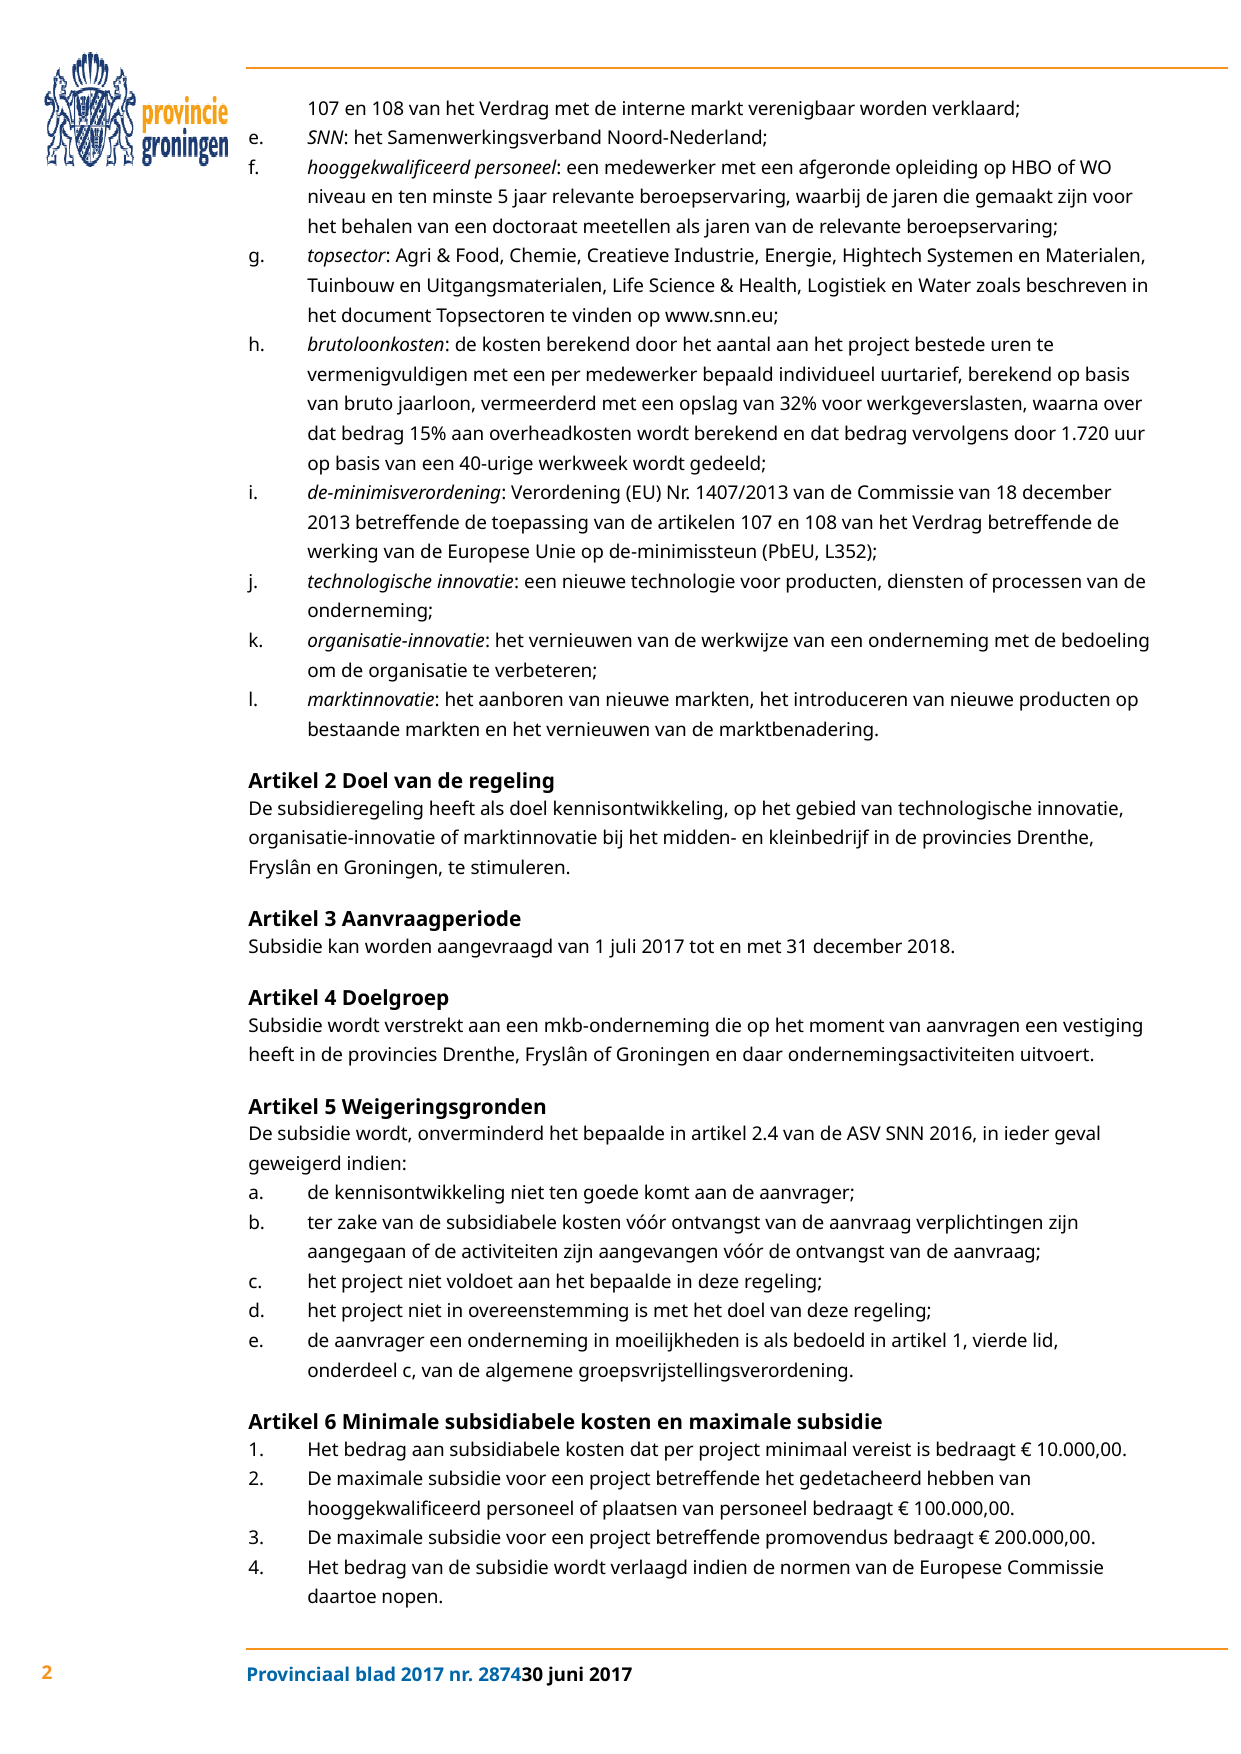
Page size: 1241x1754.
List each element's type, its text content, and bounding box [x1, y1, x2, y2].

text Artikel 4 Doelgroep [248, 983, 1152, 1012]
text Artikel 5 Weigeringsgronden [248, 1092, 1152, 1120]
list Het bedrag van de subsidie wordt verlaagd indien de normen van de Europese Commissie daartoe nopen. [248, 1554, 1152, 1609]
text De subsidie wordt, onverminderd het bepaalde in artikel 2.4 van de ASV SNN 2016, in ieder geval geweigerd indien: [248, 1120, 1152, 1176]
text De subsidieregeling heeft als doel kennisontwikkeling, op het gebied van technologische innovatie, organisatie-innovatie of marktinnovatie bij het midden- en kleinbedrijf in de provincies Drenthe, Fryslân en Groningen, te stimuleren. [248, 795, 1152, 880]
list technologische innovatie: een nieuwe technologie voor producten, diensten of processen van de onderneming; [248, 568, 1152, 623]
list de kennisontwikkeling niet ten goede komt aan de aanvrager; [248, 1179, 1152, 1205]
list ter zake van de subsidiabele kosten vóór ontvangst van de aanvraag verplichtingen zijn aangegaan of de activiteiten zijn aangevangen vóór de ontvangst van de aanvraag; [248, 1209, 1152, 1264]
list SNN: het Samenwerkingsverband Noord-Nederland; [248, 124, 1152, 150]
text Artikel 6 Minimale subsidiabele kosten en maximale subsidie [248, 1407, 1152, 1436]
list het project niet in overeenstemming is met het doel van deze regeling; [248, 1298, 1152, 1323]
list topsector: Agri & Food, Chemie, Creatieve Industrie, Energie, Hightech Systemen en Materialen, Tuinbouw en Uitgangsmaterialen, Life Science & Health, Logistiek en Water zoals beschreven in het document Topsectoren te vinden op www.snn.eu; [248, 243, 1152, 328]
list het project niet voldoet aan het bepaalde in deze regeling; [248, 1268, 1152, 1294]
text Artikel 2 Doel van de regeling [248, 766, 1152, 795]
list organisatie-innovatie: het vernieuwen van de werkwijze van een onderneming met de bedoeling om de organisatie te verbeteren; [248, 627, 1152, 683]
picture [41, 47, 231, 172]
list de aanvrager een onderneming in moeilijkheden is als bedoeld in artikel 1, vierde lid, onderdeel c, van de algemene groepsvrijstellingsverordening. [248, 1327, 1152, 1383]
text Subsidie kan worden aangevraagd van 1 juli 2017 tot en met 31 december 2018. [248, 933, 1152, 959]
list De maximale subsidie voor een project betreffende promovendus bedraagt € 200.000,00. [248, 1524, 1152, 1550]
list brutoloonkosten: de kosten berekend door het aantal aan het project bestede uren te vermenigvuldigen met een per medewerker bepaald individueel uurtarief, berekend op basis van bruto jaarloon, vermeerderd met een opslag van 32% voor werkgeverslasten, waarna over dat bedrag 15% aan overheadkosten wordt berekend en dat bedrag vervolgens door 1.720 uur op basis van een 40-urige werkweek wordt gedeeld; [248, 331, 1152, 476]
list de-minimisverordening: Verordening (EU) Nr. 1407/2013 van de Commissie van 18 december 2013 betreffende de toepassing van de artikelen 107 en 108 van het Verdrag betreffende de werking van de Europese Unie op de-minimissteun (PbEU, L352); [248, 479, 1152, 564]
list hooggekwalificeerd personeel: een medewerker met een afgeronde opleiding op HBO of WO niveau en ten minste 5 jaar relevante beroepservaring, waarbij de jaren die gemaakt zijn voor het behalen van een doctoraat meetellen als jaren van de relevante beroepservaring; [248, 154, 1152, 239]
text Artikel 3 Aanvraagperiode [248, 904, 1152, 933]
list Het bedrag aan subsidiabele kosten dat per project minimaal vereist is bedraagt € 10.000,00. [248, 1436, 1152, 1461]
text Subsidie wordt verstrekt aan een mkb-onderneming die op het moment van aanvragen een vestiging heeft in de provincies Drenthe, Fryslân of Groningen en daar ondernemingsactiviteiten uitvoert. [248, 1012, 1152, 1067]
list marktinnovatie: het aanboren van nieuwe markten, het introduceren van nieuwe producten op bestaande markten en het vernieuwen van de marktbenadering. [248, 686, 1152, 742]
list 107 en 108 van het Verdrag met de interne markt verenigbaar worden verklaard; [248, 95, 1152, 121]
list De maximale subsidie voor een project betreffende het gedetacheerd hebben van hooggekwalificeerd personeel of plaatsen van personeel bedraagt € 100.000,00. [248, 1465, 1152, 1521]
